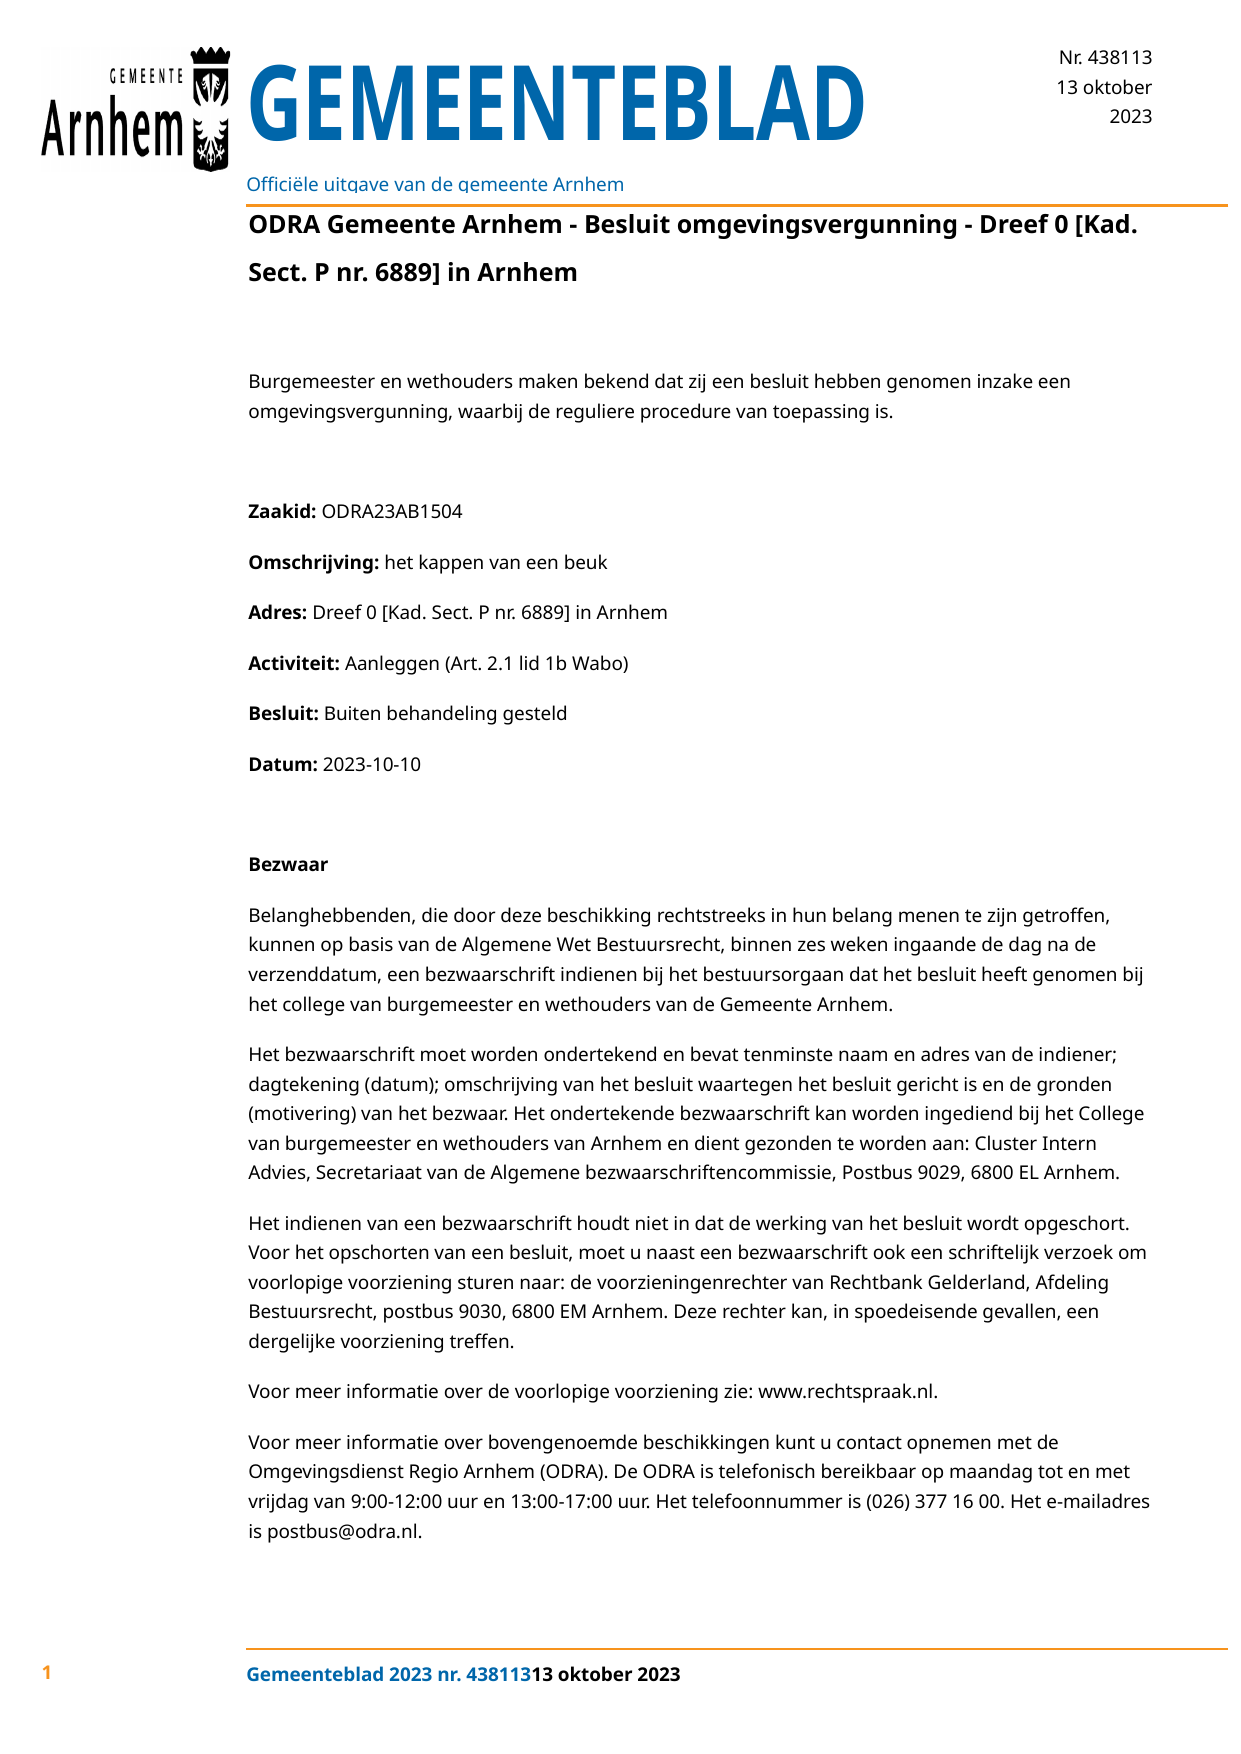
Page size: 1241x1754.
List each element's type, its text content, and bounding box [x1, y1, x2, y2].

text Voor meer informatie over de voorlopige voorziening zie: www.rechtspraak.nl. [248, 1379, 1152, 1404]
text Het indienen van een bezwaarschrift houdt niet in dat de werking van het besluit wordt opgeschort. Voor het opschorten van een besluit, moet u naast een bezwaarschrift ook een schriftelijk verzoek om voorlopige voorziening sturen naar: de voorzieningenrechter van Rechtbank Gelderland, Afdeling Bestuursrecht, postbus 9030, 6800 EM Arnhem. Deze rechter kan, in spoedeisende gevallen, een dergelijke voorziening treffen. [248, 1210, 1152, 1354]
text Omschrijving: het kappen van een beuk [248, 549, 1152, 575]
text Voor meer informatie over bovengenoemde beschikkingen kunt u contact opnemen met de Omgevingsdienst Regio Arnhem (ODRA). De ODRA is telefonisch bereikbaar op maandag tot en met vrijdag van 9:00-12:00 uur en 13:00-17:00 uur. Het telefoonnummer is (026) 377 16 00. Het e-mailadres is postbus@odra.nl. [248, 1429, 1152, 1544]
text Burgemeester en wethouders maken bekend dat zij een besluit hebben genomen inzake een omgevingsvergunning, waarbij de reguliere procedure van toepassing is. [248, 368, 1152, 424]
text Belanghebbenden, die door deze beschikking rechtstreeks in hun belang menen te zijn getroffen, kunnen op basis van de Algemene Wet Bestuursrecht, binnen zes weken ingaande de dag na de verzenddatum, een bezwaarschrift indienen bij het bestuursorgaan dat het besluit heeft genomen bij het college van burgemeester en wethouders van de Gemeente Arnhem. [248, 902, 1152, 1017]
text Activiteit: Aanleggen (Art. 2.1 lid 1b Wabo) [248, 650, 1152, 676]
text Zaakid: ODRA23AB1504 [248, 499, 1152, 524]
text ODRA Gemeente Arnhem - Besluit omgevingsvergunning - Dreef 0 [Kad. Sect. P nr. 6889] in Arnhem [248, 207, 1152, 288]
text Besluit: Buiten behandeling gesteld [248, 700, 1152, 726]
text Adres: Dreef 0 [Kad. Sect. P nr. 6889] in Arnhem [248, 599, 1152, 625]
text Bezwaar [248, 852, 1152, 877]
picture [41, 47, 231, 172]
text Het bezwaarschrift moet worden ondertekend en bevat tenminste naam en adres van de indiener; dagtekening (datum); omschrijving van het besluit waartegen het besluit gericht is en de gronden (motivering) van het bezwaar. Het ondertekende bezwaarschrift kan worden ingediend bij het College van burgemeester en wethouders van Arnhem en dient gezonden te worden aan: Cluster Intern Advies, Secretariaat van de Algemene bezwaarschriftencommissie, Postbus 9029, 6800 EL Arnhem. [248, 1041, 1152, 1185]
text Datum: 2023-10-10 [248, 751, 1152, 777]
